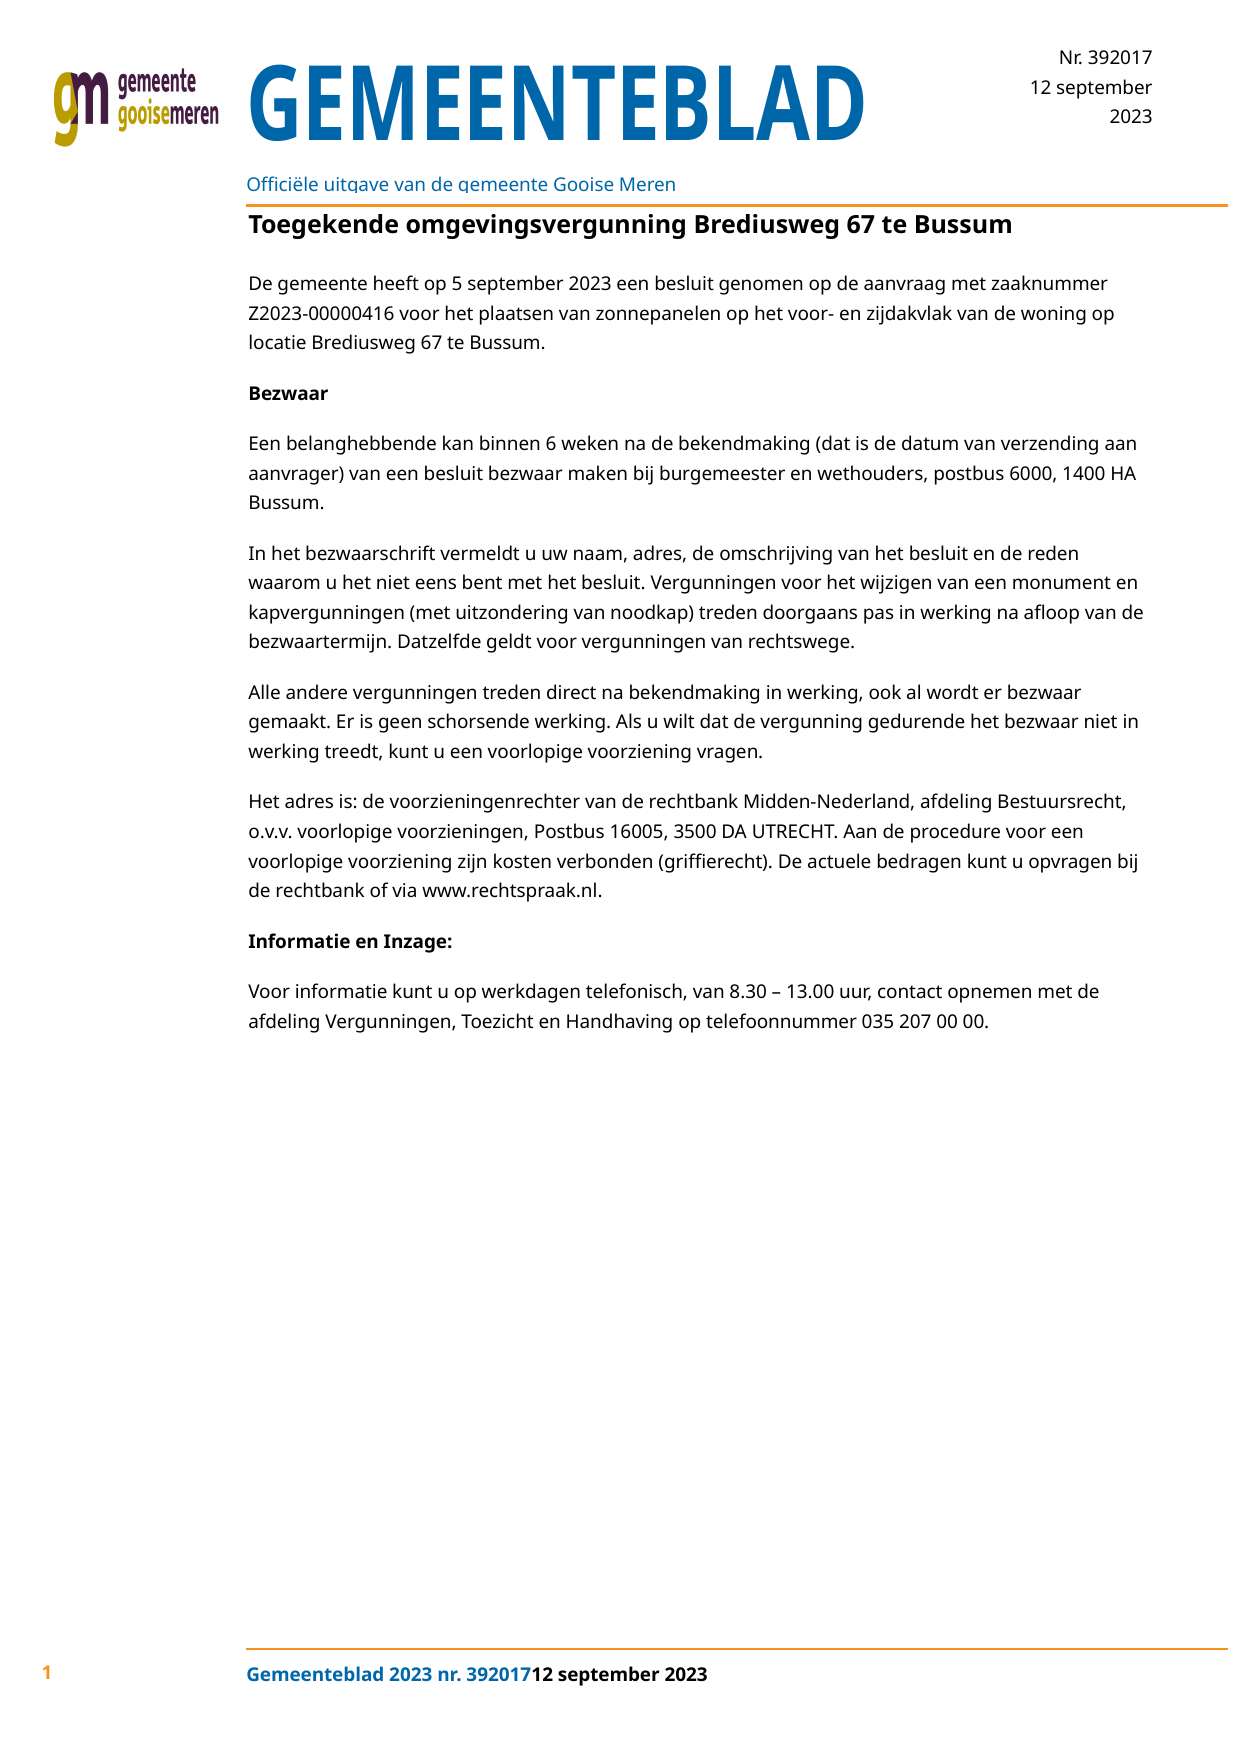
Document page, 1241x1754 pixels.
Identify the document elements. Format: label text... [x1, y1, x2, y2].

text Informatie en Inzage: [248, 928, 1152, 953]
text Toegekende omgevingsvergunning Brediusweg 67 te Bussum [248, 207, 1152, 241]
text In het bezwaarschrift vermeldt u uw naam, adres, de omschrijving van het besluit en de reden waarom u het niet eens bent met het besluit. Vergunningen voor het wijzigen van een monument en kapvergunningen (met uitzondering van noodkap) treden doorgaans pas in werking na afloop van de bezwaartermijn. Datzelfde geldt voor vergunningen van rechtswege. [248, 540, 1152, 654]
text Voor informatie kunt u op werkdagen telefonisch, van 8.30 – 13.00 uur, contact opnemen met de afdeling Vergunningen, Toezicht en Handhaving op telefoonnummer 035 207 00 00. [248, 978, 1152, 1033]
text Alle andere vergunningen treden direct na bekendmaking in werking, ook al wordt er bezwaar gemaakt. Er is geen schorsende werking. Als u wilt dat de vergunning gedurende het bezwaar niet in werking treedt, kunt u een voorlopige voorziening vragen. [248, 679, 1152, 764]
picture [41, 47, 231, 172]
text Het adres is: de voorzieningenrechter van de rechtbank Midden-Nederland, afdeling Bestuursrecht, o.v.v. voorlopige voorzieningen, Postbus 16005, 3500 DA UTRECHT. Aan de procedure voor een voorlopige voorziening zijn kosten verbonden (griffierecht). De actuele bedragen kunt u opvragen bij de rechtbank of via www.rechtspraak.nl. [248, 789, 1152, 903]
text Bezwaar [248, 380, 1152, 406]
text De gemeente heeft op 5 september 2023 een besluit genomen op de aanvraag met zaaknummer Z2023-00000416 voor het plaatsen van zonnepanelen op het voor- en zijdakvlak van de woning op locatie Brediusweg 67 te Bussum. [248, 270, 1152, 355]
text Een belanghebbende kan binnen 6 weken na de bekendmaking (dat is de datum van verzending aan aanvrager) van een besluit bezwaar maken bij burgemeester en wethouders, postbus 6000, 1400 HA Bussum. [248, 430, 1152, 515]
